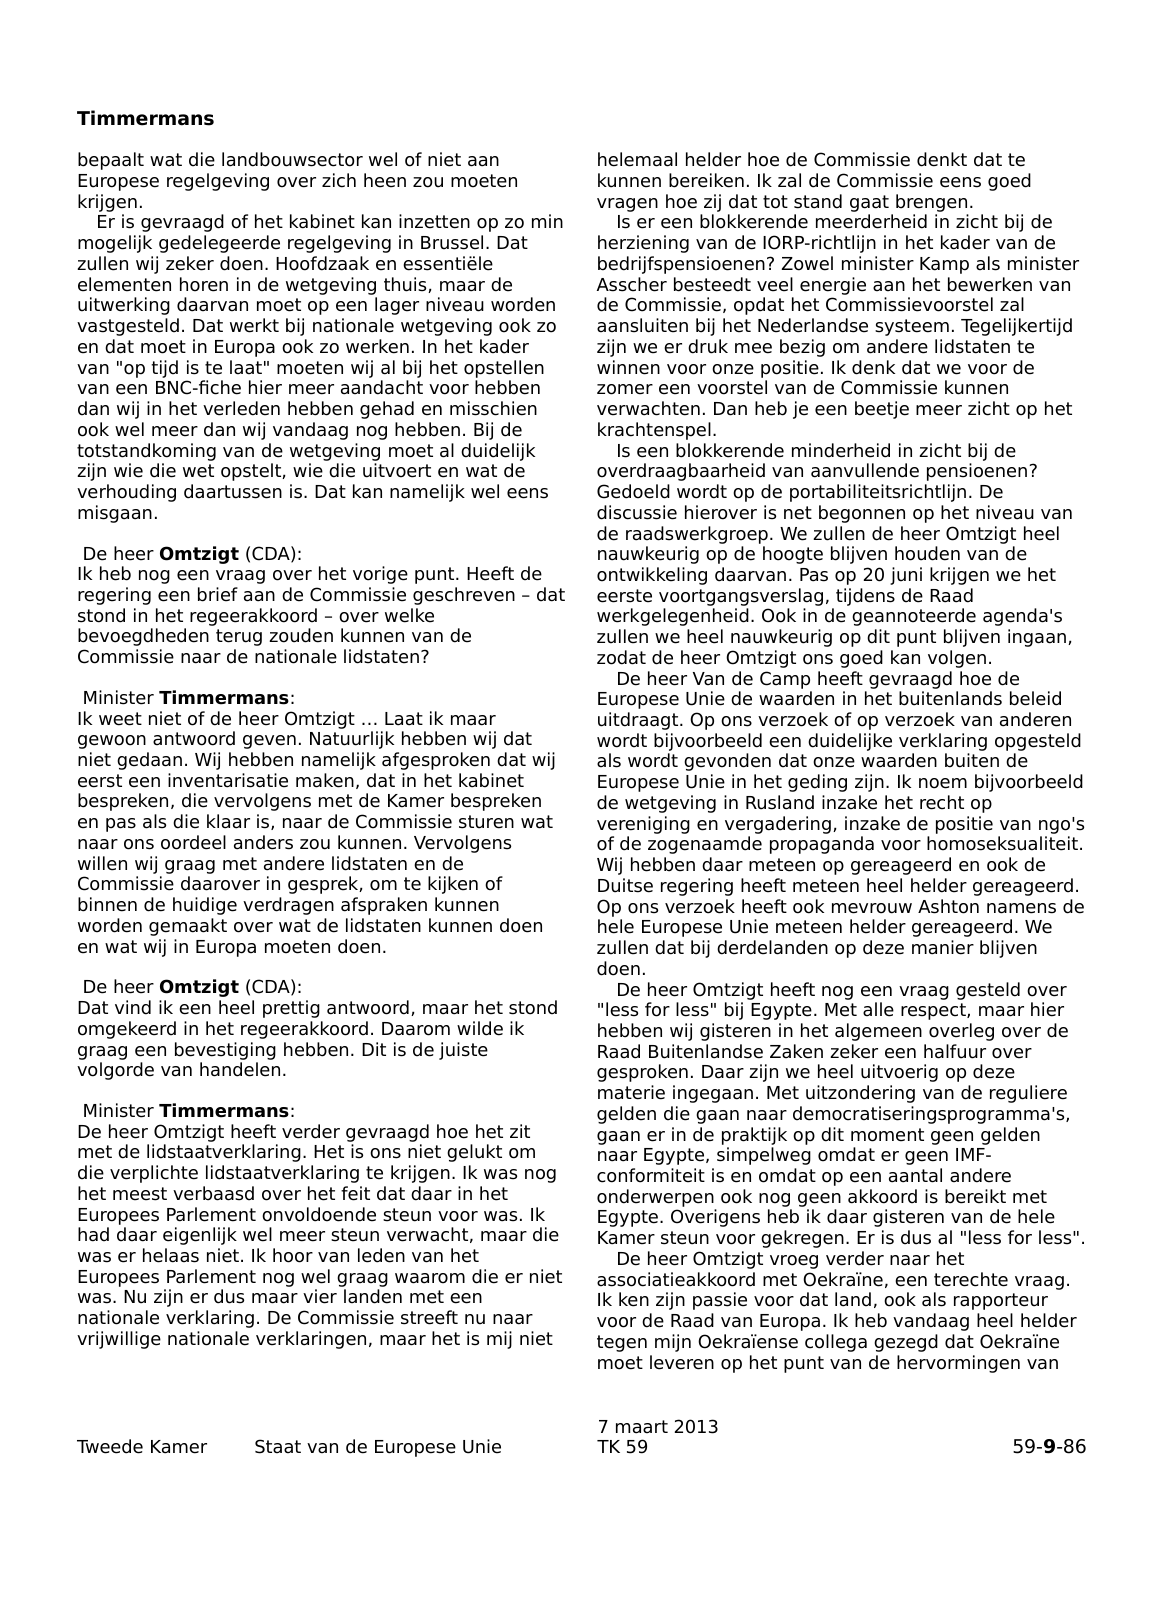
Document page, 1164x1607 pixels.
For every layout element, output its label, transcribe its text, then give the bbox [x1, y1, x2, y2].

text Dat vind ik een heel prettig antwoord, maar het stond omgekeerd in het regeerakkoord. Daarom wilde ik graag een bevestiging hebben. Dit is de juiste volgorde van handelen. [77, 998, 567, 1081]
text Is er een blokkerende meerderheid in zicht bij de herziening van de IORP-richtlijn in het kader van de bedrijfspensioenen? Zowel minister Kamp als minister Asscher besteedt veel energie aan het bewerken van de Commissie, opdat het Commissievoorstel zal aansluiten bij het Nederlandse systeem. Tegelijkertijd zijn we er druk mee bezig om andere lidstaten te winnen voor onze positie. Ik denk dat we voor de zomer een voorstel van de Commissie kunnen verwachten. Dan heb je een beetje meer zicht op het krachtenspel. [596, 212, 1087, 440]
text De heer Omtzigt vroeg verder naar het associatieakkoord met Oekraïne, een terechte vraag. Ik ken zijn passie voor dat land, ook als rapporteur voor de Raad van Europa. Ik heb vandaag heel helder tegen mijn Oekraïense collega gezegd dat Oekraïne moet leveren op het punt van de hervormingen van [596, 1249, 1087, 1373]
text Ik weet niet of de heer Omtzigt … Laat ik maar gewoon antwoord geven. Natuurlijk hebben wij dat niet gedaan. Wij hebben namelijk afgesproken dat wij eerst een inventarisatie maken, dat in het kabinet bespreken, die vervolgens met de Kamer bespreken en pas als die klaar is, naar de Commissie sturen wat naar ons oordeel anders zou kunnen. Vervolgens willen wij graag met andere lidstaten en de Commissie daarover in gesprek, om te kijken of binnen de huidige verdragen afspraken kunnen worden gemaakt over wat de lidstaten kunnen doen en wat wij in Europa moeten doen. [77, 708, 567, 957]
text De heer Omtzigt heeft verder gevraagd hoe het zit met de lidstaatverklaring. Het is ons niet gelukt om die verplichte lidstaatverklaring te krijgen. Ik was nog het meest verbaasd over het feit dat daar in het Europees Parlement onvoldoende steun voor was. Ik had daar eigenlijk wel meer steun verwacht, maar die was er helaas niet. Ik hoor van leden van het Europees Parlement nog wel graag waarom die er niet was. Nu zijn er dus maar vier landen met een nationale verklaring. De Commissie streeft nu naar vrijwillige nationale verklaringen, maar het is mij niet [77, 1122, 567, 1349]
text Minister Timmermans: [77, 1101, 567, 1122]
text Ik heb nog een vraag over het vorige punt. Heeft de regering een brief aan de Commissie geschreven – dat stond in het regeerakkoord – over welke bevoegdheden terug zouden kunnen van de Commissie naar de nationale lidstaten? [77, 564, 567, 668]
text helemaal helder hoe de Commissie denkt dat te kunnen bereiken. Ik zal de Commissie eens goed vragen hoe zij dat tot stand gaat brengen. [596, 150, 1087, 212]
text De heer Omtzigt (CDA): [77, 977, 567, 998]
text Minister Timmermans: [77, 688, 567, 708]
text De heer Omtzigt (CDA): [77, 543, 567, 564]
text Er is gevraagd of het kabinet kan inzetten op zo min mogelijk gedelegeerde regelgeving in Brussel. Dat zullen wij zeker doen. Hoofdzaak en essentiële elementen horen in de wetgeving thuis, maar de uitwerking daarvan moet op een lager niveau worden vastgesteld. Dat werkt bij nationale wetgeving ook zo en dat moet in Europa ook zo werken. In het kader van "op tijd is te laat" moeten wij al bij het opstellen van een BNC-fiche hier meer aandacht voor hebben dan wij in het verleden hebben gehad en misschien ook wel meer dan wij vandaag nog hebben. Bij de totstandkoming van de wetgeving moet al duidelijk zijn wie die wet opstelt, wie die uitvoert en wat de verhouding daartussen is. Dat kan namelijk wel eens misgaan. [77, 212, 567, 523]
text De heer Van de Camp heeft gevraagd hoe de Europese Unie de waarden in het buitenlands beleid uitdraagt. Op ons verzoek of op verzoek van anderen wordt bijvoorbeeld een duidelijke verklaring opgesteld als wordt gevonden dat onze waarden buiten de Europese Unie in het geding zijn. Ik noem bijvoorbeeld de wetgeving in Rusland inzake het recht op vereniging en vergadering, inzake de positie van ngo's of de zogenaamde propaganda voor homoseksualiteit. Wij hebben daar meteen op gereageerd en ook de Duitse regering heeft meteen heel helder gereageerd. Op ons verzoek heeft ook mevrouw Ashton namens de hele Europese Unie meteen helder gereageerd. We zullen dat bij derdelanden op deze manier blijven doen. [596, 668, 1087, 979]
text bepaalt wat die landbouwsector wel of niet aan Europese regelgeving over zich heen zou moeten krijgen. [77, 150, 567, 212]
text Is een blokkerende minderheid in zicht bij de overdraagbaarheid van aanvullende pensioenen? Gedoeld wordt op de portabiliteitsrichtlijn. De discussie hierover is net begonnen op het niveau van de raadswerkgroep. We zullen de heer Omtzigt heel nauwkeurig op de hoogte blijven houden van de ontwikkeling daarvan. Pas op 20 juni krijgen we het eerste voortgangsverslag, tijdens de Raad werkgelegenheid. Ook in de geannoteerde agenda's zullen we heel nauwkeurig op dit punt blijven ingaan, zodat de heer Omtzigt ons goed kan volgen. [596, 440, 1087, 668]
text De heer Omtzigt heeft nog een vraag gesteld over "less for less" bij Egypte. Met alle respect, maar hier hebben wij gisteren in het algemeen overleg over de Raad Buitenlandse Zaken zeker een halfuur over gesproken. Daar zijn we heel uitvoerig op deze materie ingegaan. Met uitzondering van de reguliere gelden die gaan naar democratiseringsprogramma's, gaan er in de praktijk op dit moment geen gelden naar Egypte, simpelweg omdat er geen IMF-conformiteit is en omdat op een aantal andere onderwerpen ook nog geen akkoord is bereikt met Egypte. Overigens heb ik daar gisteren van de hele Kamer steun voor gekregen. Er is dus al "less for less". [596, 979, 1087, 1249]
